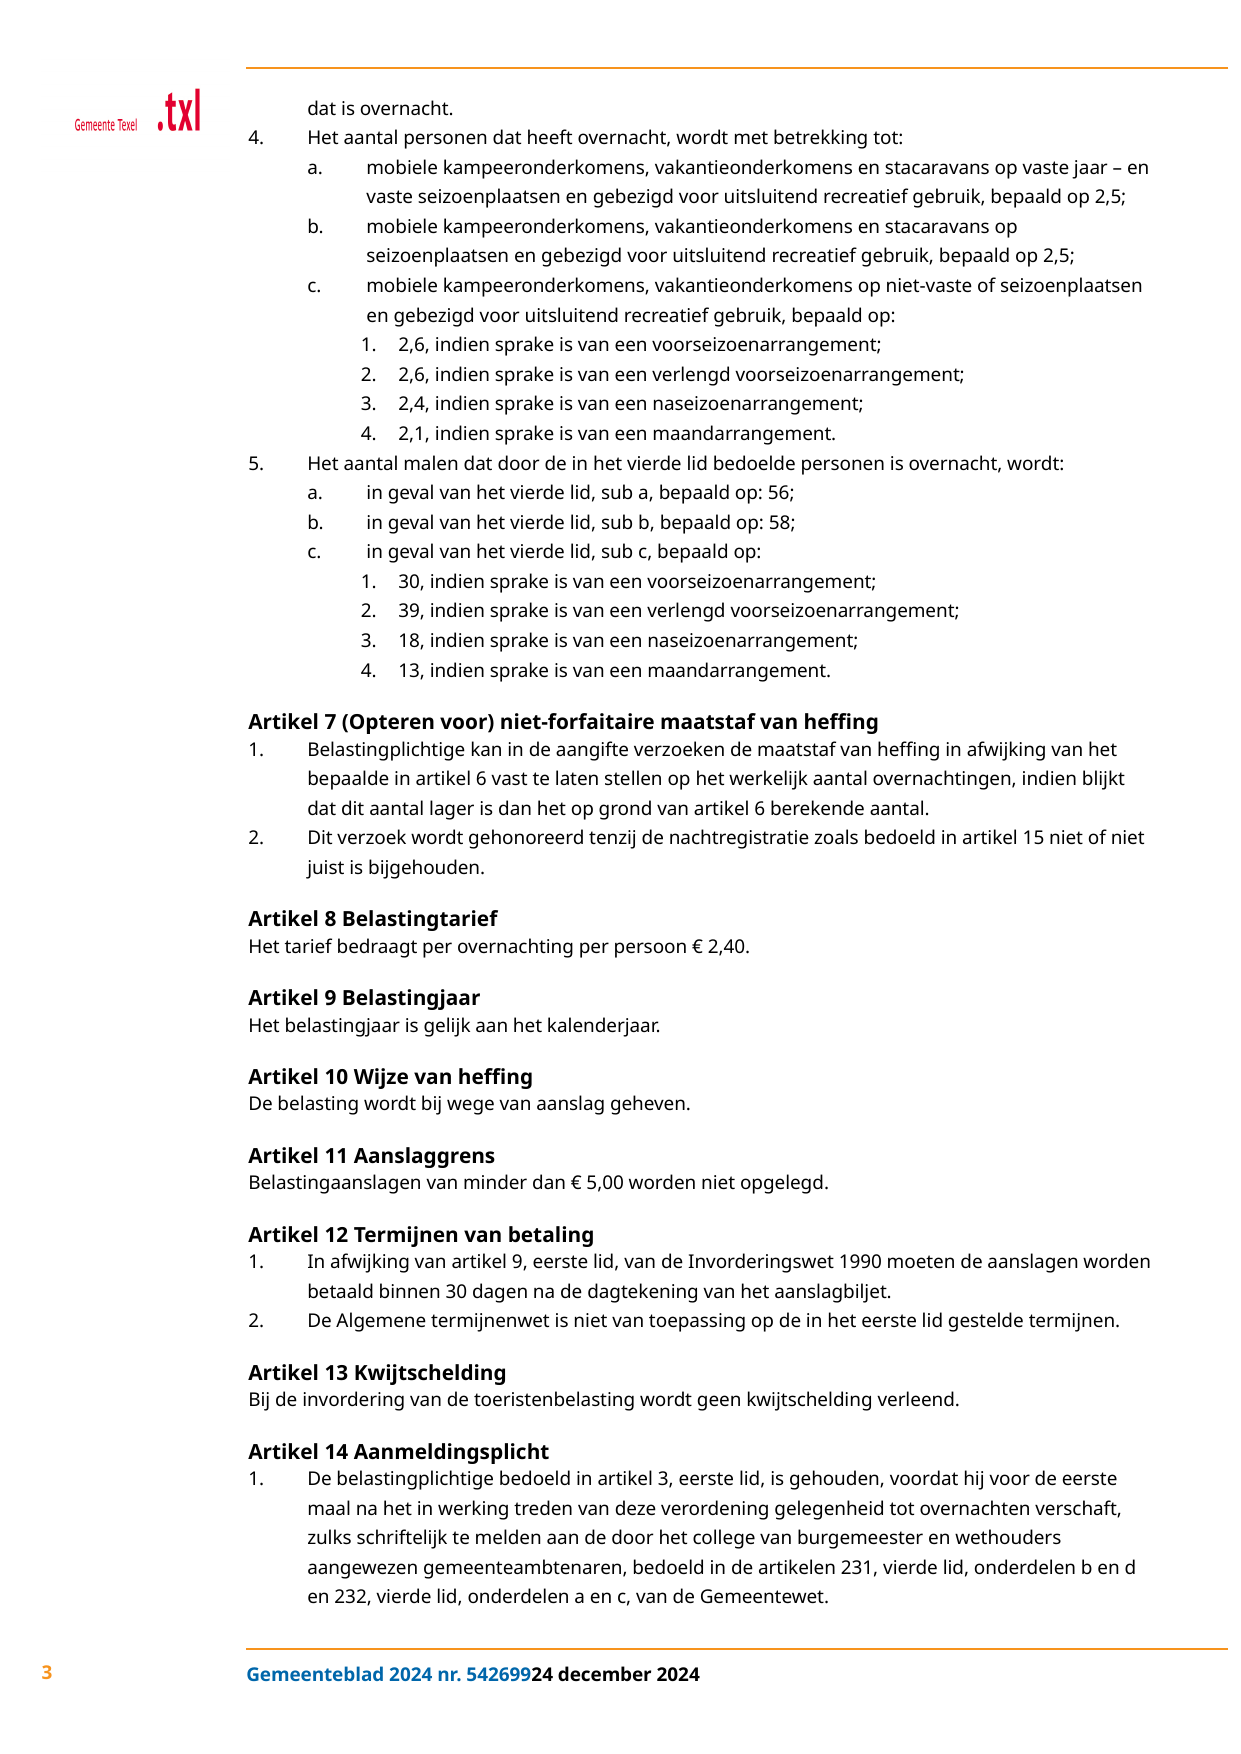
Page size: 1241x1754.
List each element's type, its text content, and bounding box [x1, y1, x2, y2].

list 2,6, indien sprake is van een verlengd voorseizoenarrangement; [361, 361, 1152, 387]
text Artikel 10 Wijze van heffing [248, 1062, 1152, 1091]
text Het belastingjaar is gelijk aan het kalenderjaar. [248, 1012, 1152, 1037]
list mobiele kampeeronderkomens, vakantieonderkomens op niet-vaste of seizoenplaatsen en gebezigd voor uitsluitend recreatief gebruik, bepaald op: [307, 272, 1152, 328]
list In afwijking van artikel 9, eerste lid, van de Invorderingswet 1990 moeten de aanslagen worden betaald binnen 30 dagen na de dagtekening van het aanslagbiljet. [248, 1248, 1152, 1304]
list Dit verzoek wordt gehonoreerd tenzij de nachtregistratie zoals bedoeld in artikel 15 niet of niet juist is bijgehouden. [248, 824, 1152, 880]
list in geval van het vierde lid, sub c, bepaald op: [307, 538, 1152, 564]
text Artikel 14 Aanmeldingsplicht [248, 1437, 1152, 1465]
text Artikel 13 Kwijtschelding [248, 1358, 1152, 1386]
list 2,6, indien sprake is van een voorseizoenarrangement; [361, 331, 1152, 357]
list 18, indien sprake is van een naseizoenarrangement; [361, 627, 1152, 653]
list mobiele kampeeronderkomens, vakantieonderkomens en stacaravans op vaste jaar – en vaste seizoenplaatsen en gebezigd voor uitsluitend recreatief gebruik, bepaald op 2,5; [307, 154, 1152, 209]
text Artikel 11 Aanslaggrens [248, 1141, 1152, 1169]
list De belastingplichtige bedoeld in artikel 3, eerste lid, is gehouden, voordat hij voor de eerste maal na het in werking treden van deze verordening gelegenheid tot overnachten verschaft, zulks schriftelijk te melden aan de door het college van burgemeester en wethouders aangewezen gemeenteambtenaren, bedoeld in de artikelen 231, vierde lid, onderdelen b en d en 232, vierde lid, onderdelen a en c, van de Gemeentewet. [248, 1465, 1152, 1609]
list mobiele kampeeronderkomens, vakantieonderkomens en stacaravans op seizoenplaatsen en gebezigd voor uitsluitend recreatief gebruik, bepaald op 2,5; [307, 213, 1152, 268]
list dat is overnacht. [248, 95, 1152, 121]
text Artikel 7 (Opteren voor) niet-forfaitaire maatstaf van heffing [248, 707, 1152, 736]
text Artikel 9 Belastingjaar [248, 983, 1152, 1012]
list 30, indien sprake is van een voorseizoenarrangement; [361, 568, 1152, 594]
list De Algemene termijnenwet is niet van toepassing op de in het eerste lid gestelde termijnen. [248, 1307, 1152, 1333]
list 13, indien sprake is van een maandarrangement. [361, 657, 1152, 683]
list Het aantal personen dat heeft overnacht, wordt met betrekking tot: [248, 124, 1152, 150]
list Belastingplichtige kan in de aangifte verzoeken de maatstaf van heffing in afwijking van het bepaalde in artikel 6 vast te laten stellen op het werkelijk aantal overnachtingen, indien blijkt dat dit aantal lager is dan het op grond van artikel 6 berekende aantal. [248, 736, 1152, 821]
text De belasting wordt bij wege van aanslag geheven. [248, 1091, 1152, 1116]
list 2,1, indien sprake is van een maandarrangement. [361, 420, 1152, 446]
text Artikel 12 Termijnen van betaling [248, 1220, 1152, 1248]
text Belastingaanslagen van minder dan € 5,00 worden niet opgelegd. [248, 1169, 1152, 1195]
text Het tarief bedraagt per overnachting per persoon € 2,40. [248, 933, 1152, 959]
list in geval van het vierde lid, sub a, bepaald op: 56; [307, 479, 1152, 505]
list in geval van het vierde lid, sub b, bepaald op: 58; [307, 509, 1152, 535]
picture [41, 47, 231, 172]
text Bij de invordering van de toeristenbelasting wordt geen kwijtschelding verleend. [248, 1386, 1152, 1412]
list Het aantal malen dat door de in het vierde lid bedoelde personen is overnacht, wordt: [248, 450, 1152, 476]
text Artikel 8 Belastingtarief [248, 904, 1152, 933]
list 39, indien sprake is van een verlengd voorseizoenarrangement; [361, 598, 1152, 623]
list 2,4, indien sprake is van een naseizoenarrangement; [361, 391, 1152, 416]
